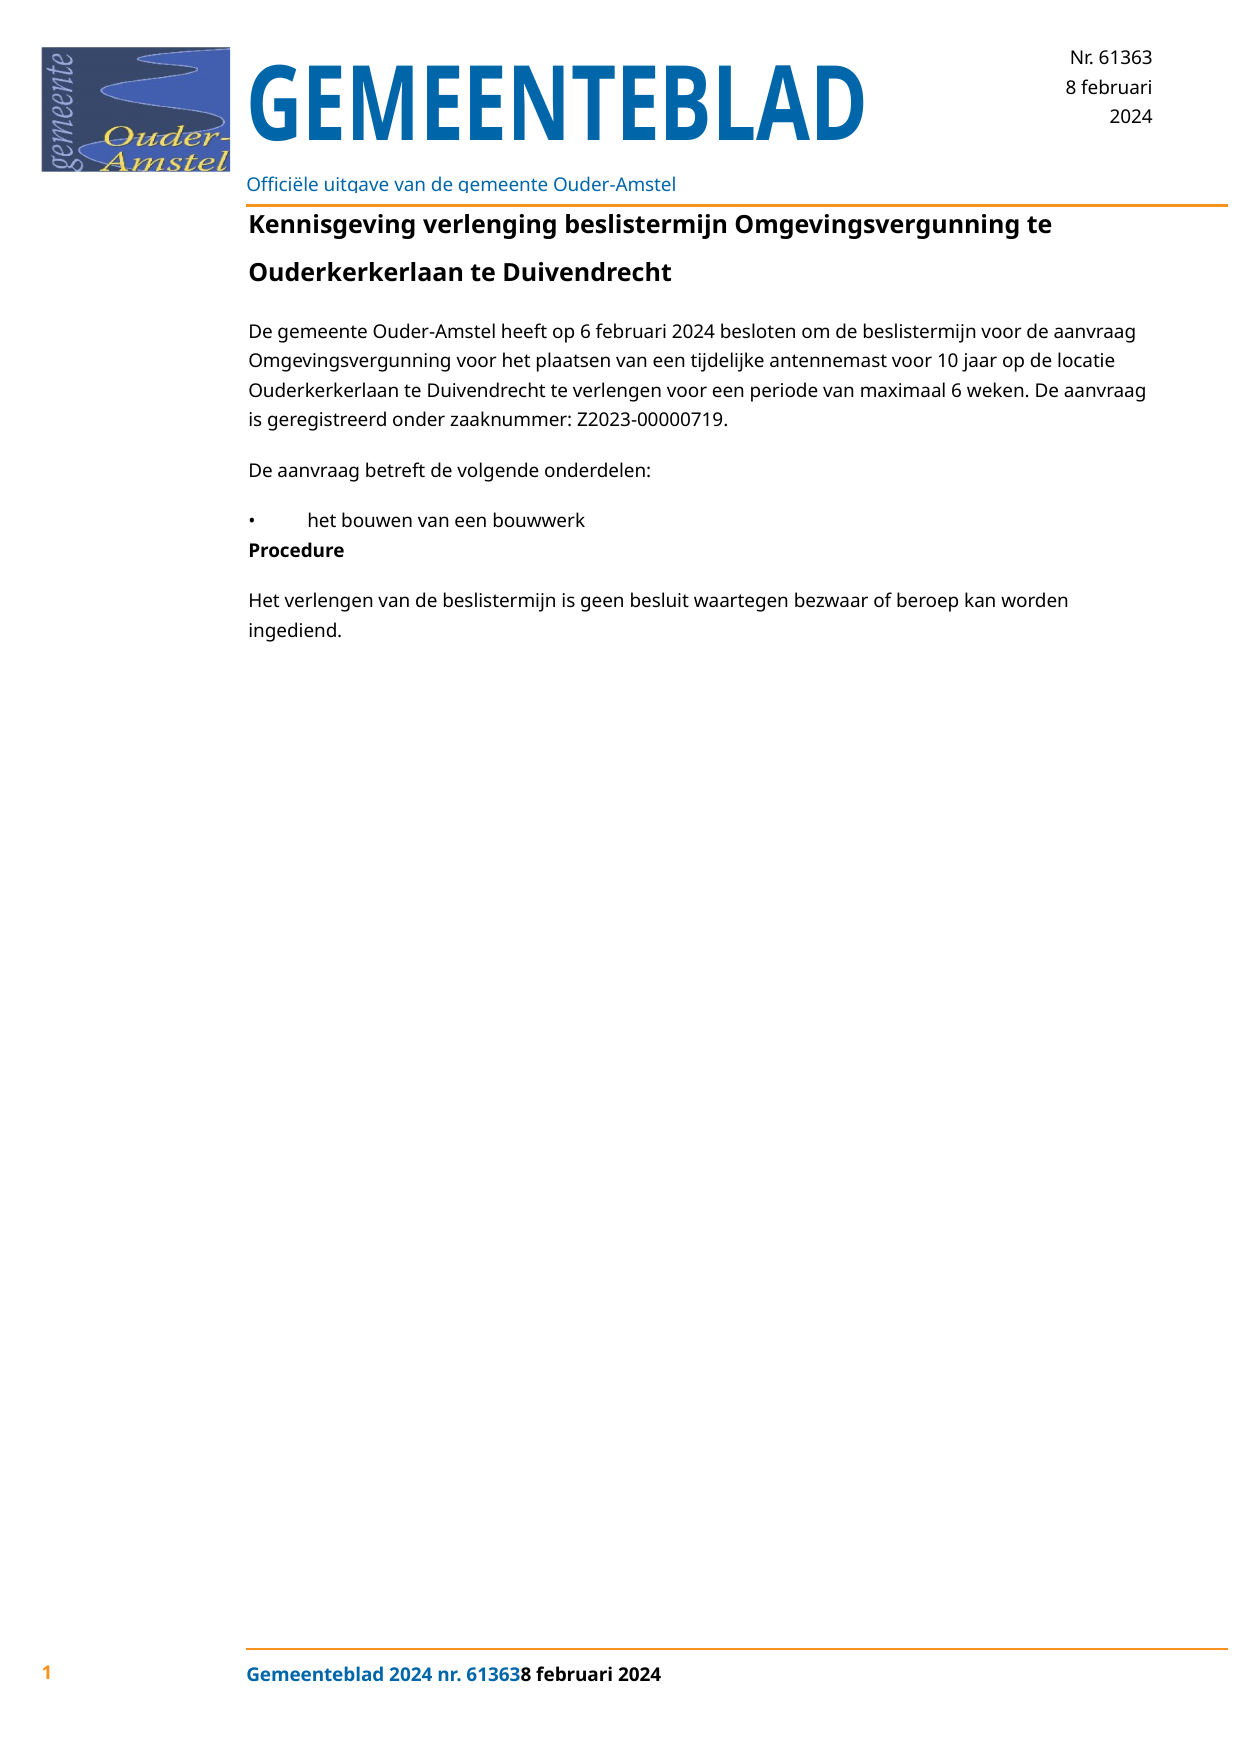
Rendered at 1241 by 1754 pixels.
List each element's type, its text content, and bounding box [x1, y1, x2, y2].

picture [41, 47, 231, 172]
text De gemeente Ouder-Amstel heeft op 6 februari 2024 besloten om de beslistermijn voor de aanvraag Omgevingsvergunning voor het plaatsen van een tijdelijke antennemast voor 10 jaar op de locatie Ouderkerkerlaan te Duivendrecht te verlengen voor een periode van maximaal 6 weken. De aanvraag is geregistreerd onder zaaknummer: Z2023-00000719. [248, 318, 1152, 432]
text Procedure [248, 537, 1152, 563]
text Het verlengen van de beslistermijn is geen besluit waartegen bezwaar of beroep kan worden ingediend. [248, 587, 1152, 643]
text Kennisgeving verlenging beslistermijn Omgevingsvergunning te Ouderkerkerlaan te Duivendrecht [248, 207, 1152, 288]
text De aanvraag betreft de volgende onderdelen: [248, 457, 1152, 483]
list het bouwen van een bouwwerk [248, 507, 1152, 533]
